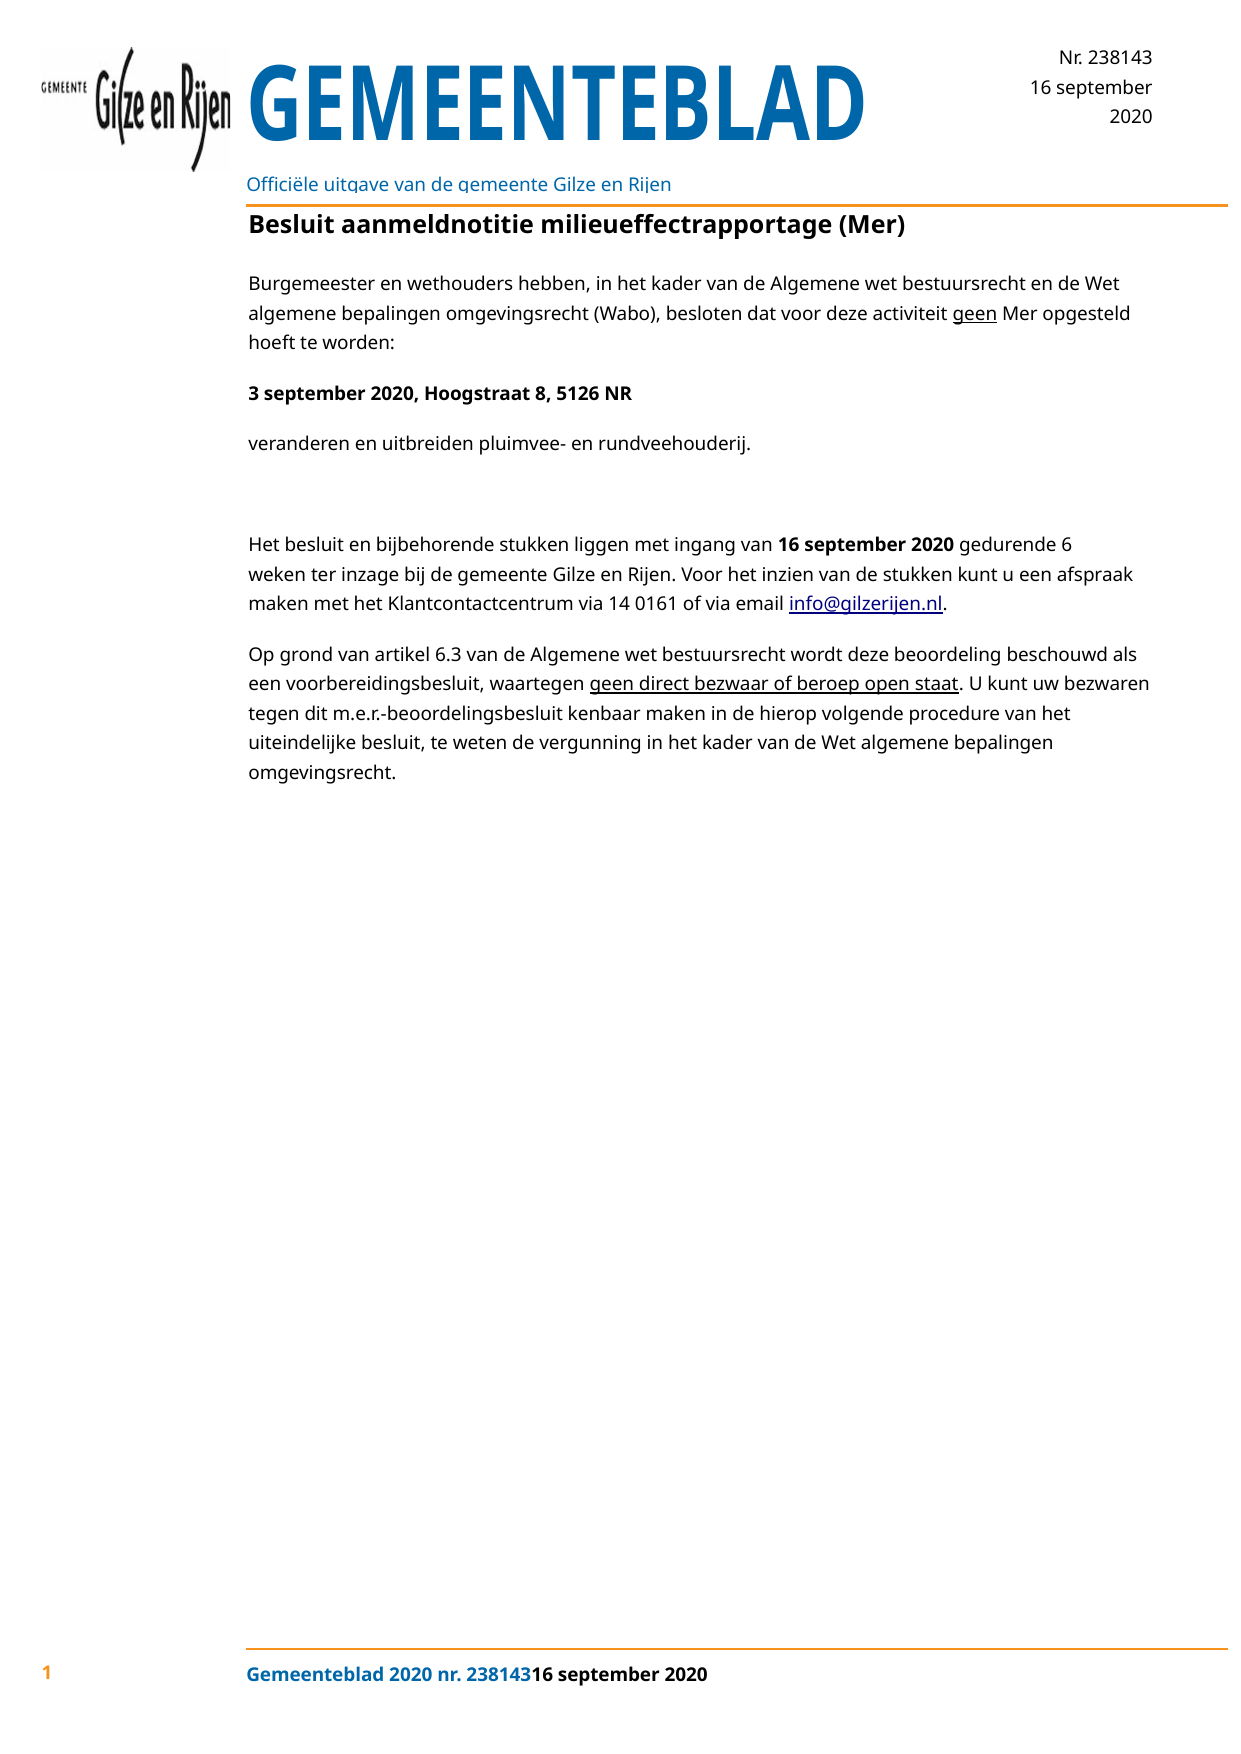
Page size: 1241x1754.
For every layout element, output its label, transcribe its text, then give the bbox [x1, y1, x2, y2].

text Het besluit en bijbehorende stukken liggen met ingang van 16 september 2020 gedurende 6 weken ter inzage bij de gemeente Gilze en Rijen. Voor het inzien van de stukken kunt u een afspraak maken met het Klantcontactcentrum via 14 0161 of via email info@gilzerijen.nl. [248, 531, 1152, 616]
text 3 september 2020, Hoogstraat 8, 5126 NR [248, 380, 1152, 406]
text veranderen en uitbreiden pluimvee- en rundveehouderij. [248, 430, 1152, 456]
text Burgemeester en wethouders hebben, in het kader van de Algemene wet bestuursrecht en de Wet algemene bepalingen omgevingsrecht (Wabo), besloten dat voor deze activiteit geen Mer opgesteld hoeft te worden: [248, 270, 1152, 355]
picture [41, 47, 231, 172]
text Op grond van artikel 6.3 van de Algemene wet bestuursrecht wordt deze beoordeling beschouwd als een voorbereidingsbesluit, waartegen geen direct bezwaar of beroep open staat. U kunt uw bezwaren tegen dit m.e.r.-beoordelingsbesluit kenbaar maken in de hierop volgende procedure van het uiteindelijke besluit, te weten de vergunning in het kader van de Wet algemene bepalingen omgevingsrecht. [248, 641, 1152, 785]
text Besluit aanmeldnotitie milieueffectrapportage (Mer) [248, 207, 1152, 241]
